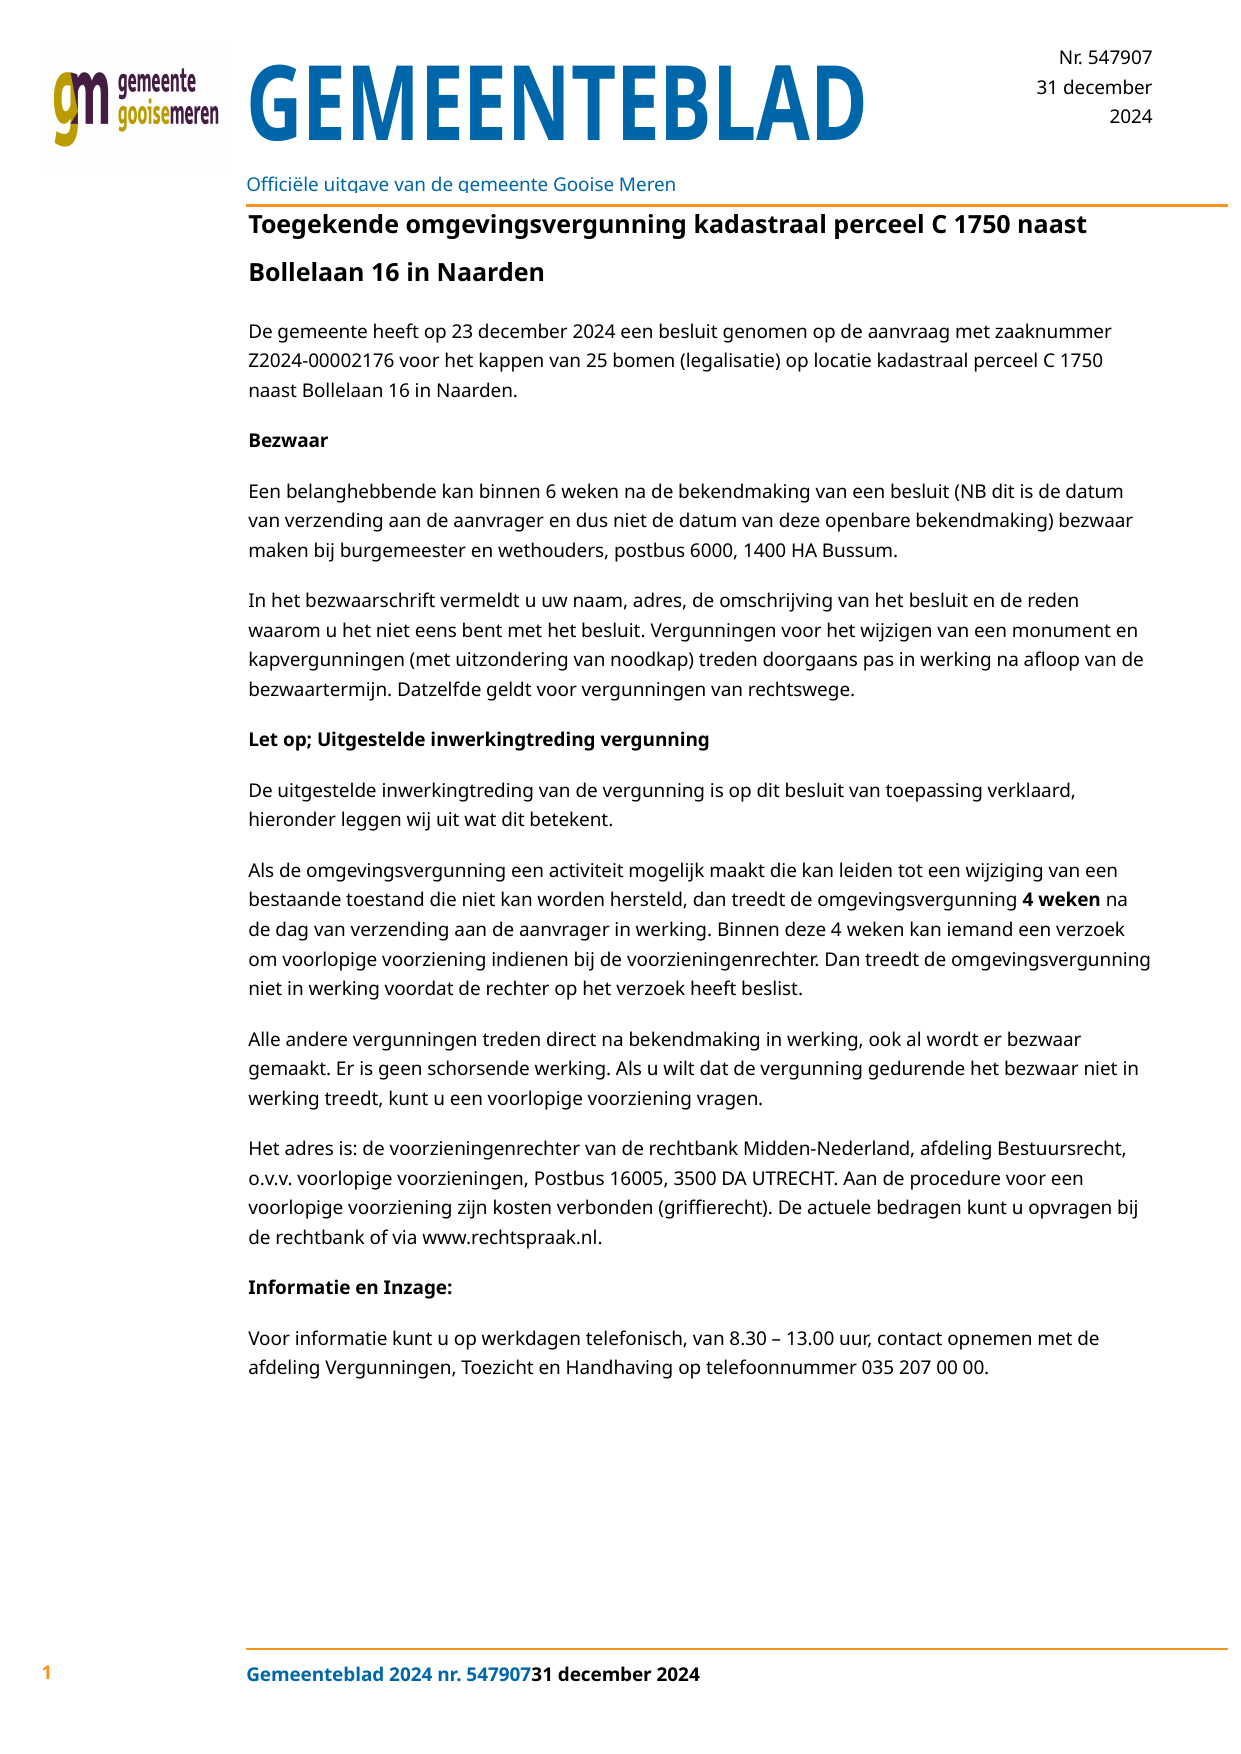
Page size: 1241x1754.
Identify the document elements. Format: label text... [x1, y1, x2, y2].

text Toegekende omgevingsvergunning kadastraal perceel C 1750 naast Bollelaan 16 in Naarden [248, 207, 1152, 288]
text Voor informatie kunt u op werkdagen telefonisch, van 8.30 – 13.00 uur, contact opnemen met de afdeling Vergunningen, Toezicht en Handhaving op telefoonnummer 035 207 00 00. [248, 1325, 1152, 1380]
text Informatie en Inzage: [248, 1274, 1152, 1300]
text Het adres is: de voorzieningenrechter van de rechtbank Midden-Nederland, afdeling Bestuursrecht, o.v.v. voorlopige voorzieningen, Postbus 16005, 3500 DA UTRECHT. Aan de procedure voor een voorlopige voorziening zijn kosten verbonden (griffierecht). De actuele bedragen kunt u opvragen bij de rechtbank of via www.rechtspraak.nl. [248, 1135, 1152, 1250]
text Een belanghebbende kan binnen 6 weken na de bekendmaking van een besluit (NB dit is de datum van verzending aan de aanvrager en dus niet de datum van deze openbare bekendmaking) bezwaar maken bij burgemeester en wethouders, postbus 6000, 1400 HA Bussum. [248, 478, 1152, 563]
text Bezwaar [248, 427, 1152, 453]
text De uitgestelde inwerkingtreding van de vergunning is op dit besluit van toepassing verklaard, hieronder leggen wij uit wat dit betekent. [248, 777, 1152, 832]
text In het bezwaarschrift vermeldt u uw naam, adres, de omschrijving van het besluit en de reden waarom u het niet eens bent met het besluit. Vergunningen voor het wijzigen van een monument en kapvergunningen (met uitzondering van noodkap) treden doorgaans pas in werking na afloop van de bezwaartermijn. Datzelfde geldt voor vergunningen van rechtswege. [248, 587, 1152, 702]
picture [41, 47, 231, 172]
text Alle andere vergunningen treden direct na bekendmaking in werking, ook al wordt er bezwaar gemaakt. Er is geen schorsende werking. Als u wilt dat de vergunning gedurende het bezwaar niet in werking treedt, kunt u een voorlopige voorziening vragen. [248, 1026, 1152, 1111]
text Let op; Uitgestelde inwerkingtreding vergunning [248, 727, 1152, 752]
text De gemeente heeft op 23 december 2024 een besluit genomen op de aanvraag met zaaknummer Z2024-00002176 voor het kappen van 25 bomen (legalisatie) op locatie kadastraal perceel C 1750 naast Bollelaan 16 in Naarden. [248, 318, 1152, 403]
text Als de omgevingsvergunning een activiteit mogelijk maakt die kan leiden tot een wijziging van een bestaande toestand die niet kan worden hersteld, dan treedt de omgevingsvergunning 4 weken na de dag van verzending aan de aanvrager in werking. Binnen deze 4 weken kan iemand een verzoek om voorlopige voorziening indienen bij de voorzieningenrechter. Dan treedt de omgevingsvergunning niet in werking voordat de rechter op het verzoek heeft beslist. [248, 857, 1152, 1001]
